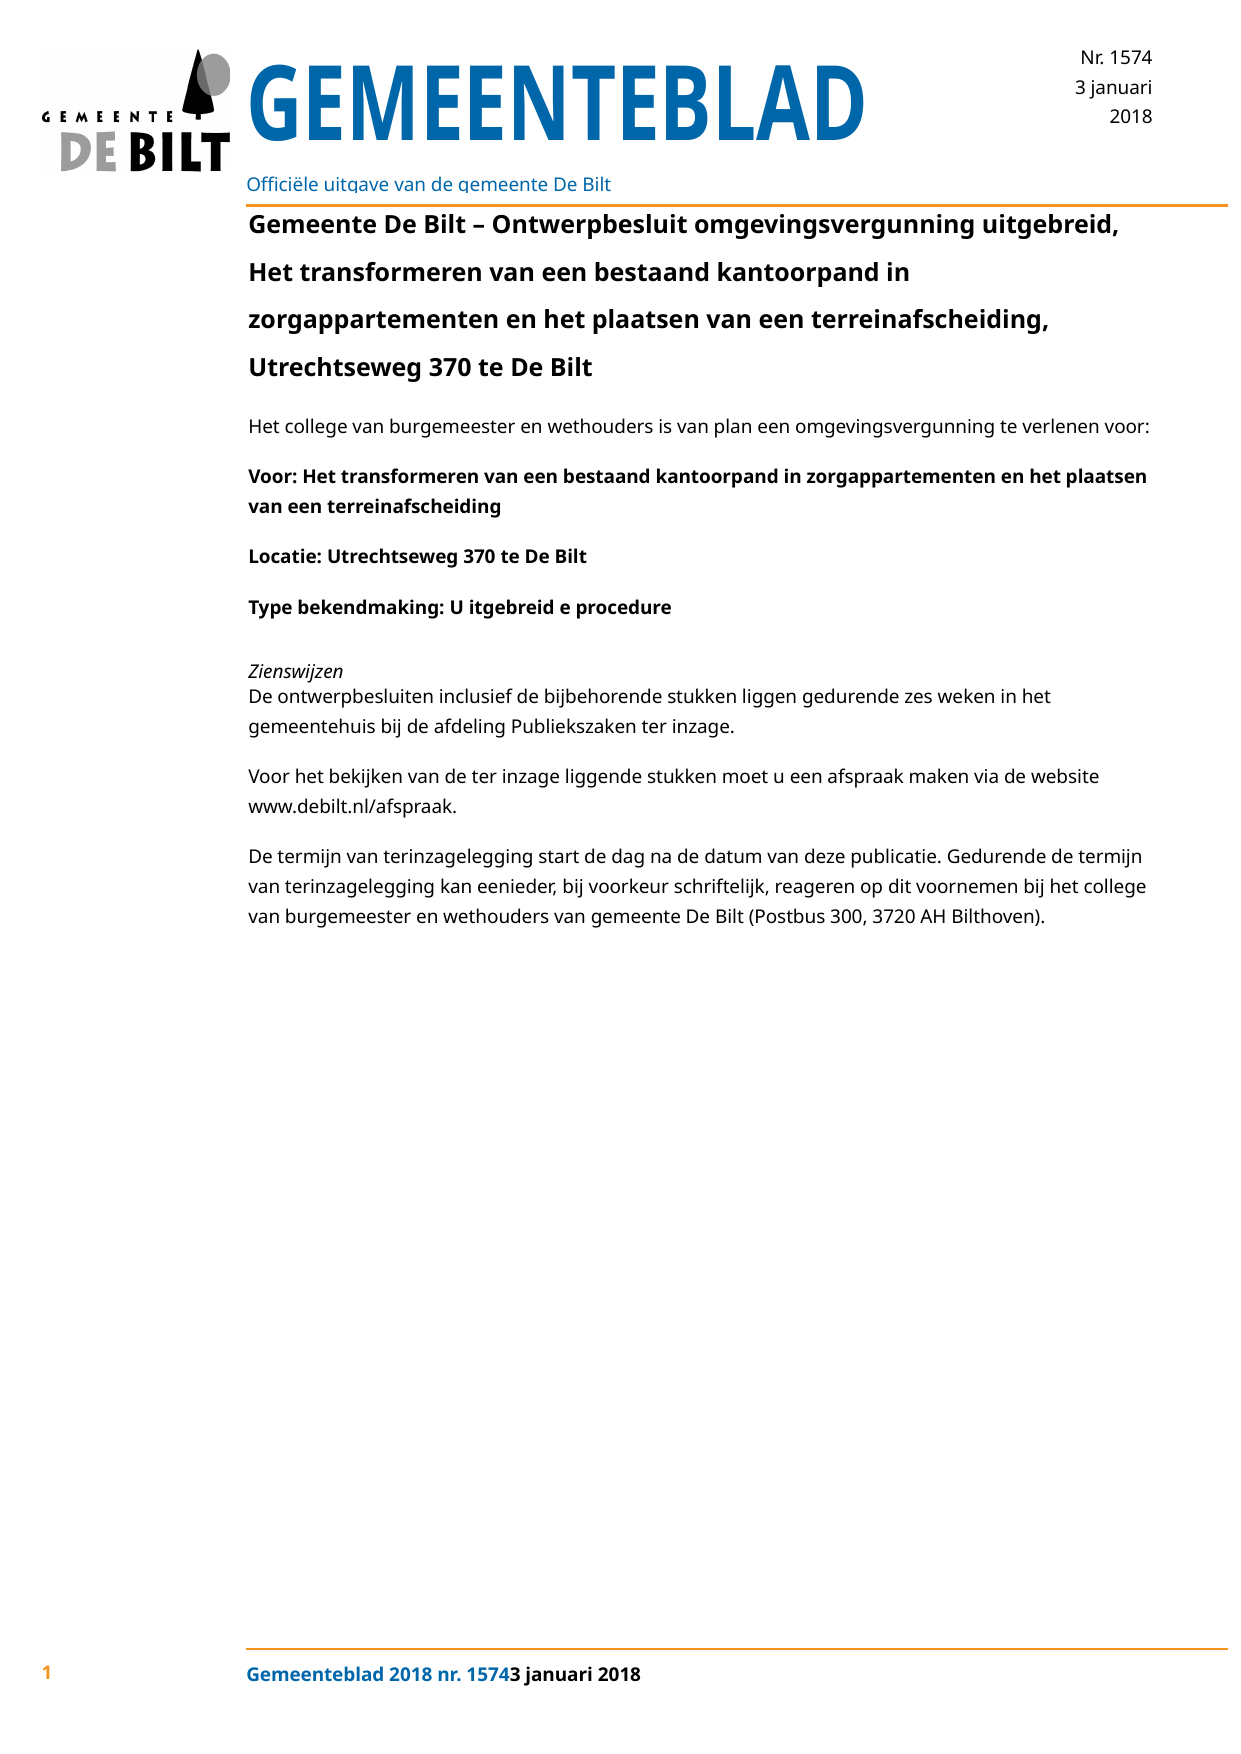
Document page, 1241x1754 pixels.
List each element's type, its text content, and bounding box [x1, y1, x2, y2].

text Voor: Het transformeren van een bestaand kantoorpand in zorgappartementen en het plaatsen van een terreinafscheiding [248, 463, 1152, 519]
picture [41, 47, 231, 172]
text De ontwerpbesluiten inclusief de bijbehorende stukken liggen gedurende zes weken in het gemeentehuis bij de afdeling Publiekszaken ter inzage. [248, 684, 1152, 739]
text Locatie: Utrechtseweg 370 te De Bilt [248, 543, 1152, 569]
text Gemeente De Bilt – Ontwerpbesluit omgevingsvergunning uitgebreid, Het transformeren van een bestaand kantoorpand in zorgappartementen en het plaatsen van een terreinafscheiding, Utrechtseweg 370 te De Bilt [248, 207, 1152, 384]
text Zienswijzen [248, 658, 1152, 684]
text Het college van burgemeester en wethouders is van plan een omgevingsvergunning te verlenen voor: [248, 413, 1152, 439]
text De termijn van terinzagelegging start de dag na de datum van deze publicatie. Gedurende de termijn van terinzagelegging kan eenieder, bij voorkeur schriftelijk, reageren op dit voornemen bij het college van burgemeester en wethouders van gemeente De Bilt (Postbus 300, 3720 AH Bilthoven). [248, 844, 1152, 928]
text Voor het bekijken van de ter inzage liggende stukken moet u een afspraak maken via de website www.debilt.nl/afspraak. [248, 764, 1152, 819]
text Type bekendmaking: U itgebreid e procedure [248, 594, 1152, 620]
